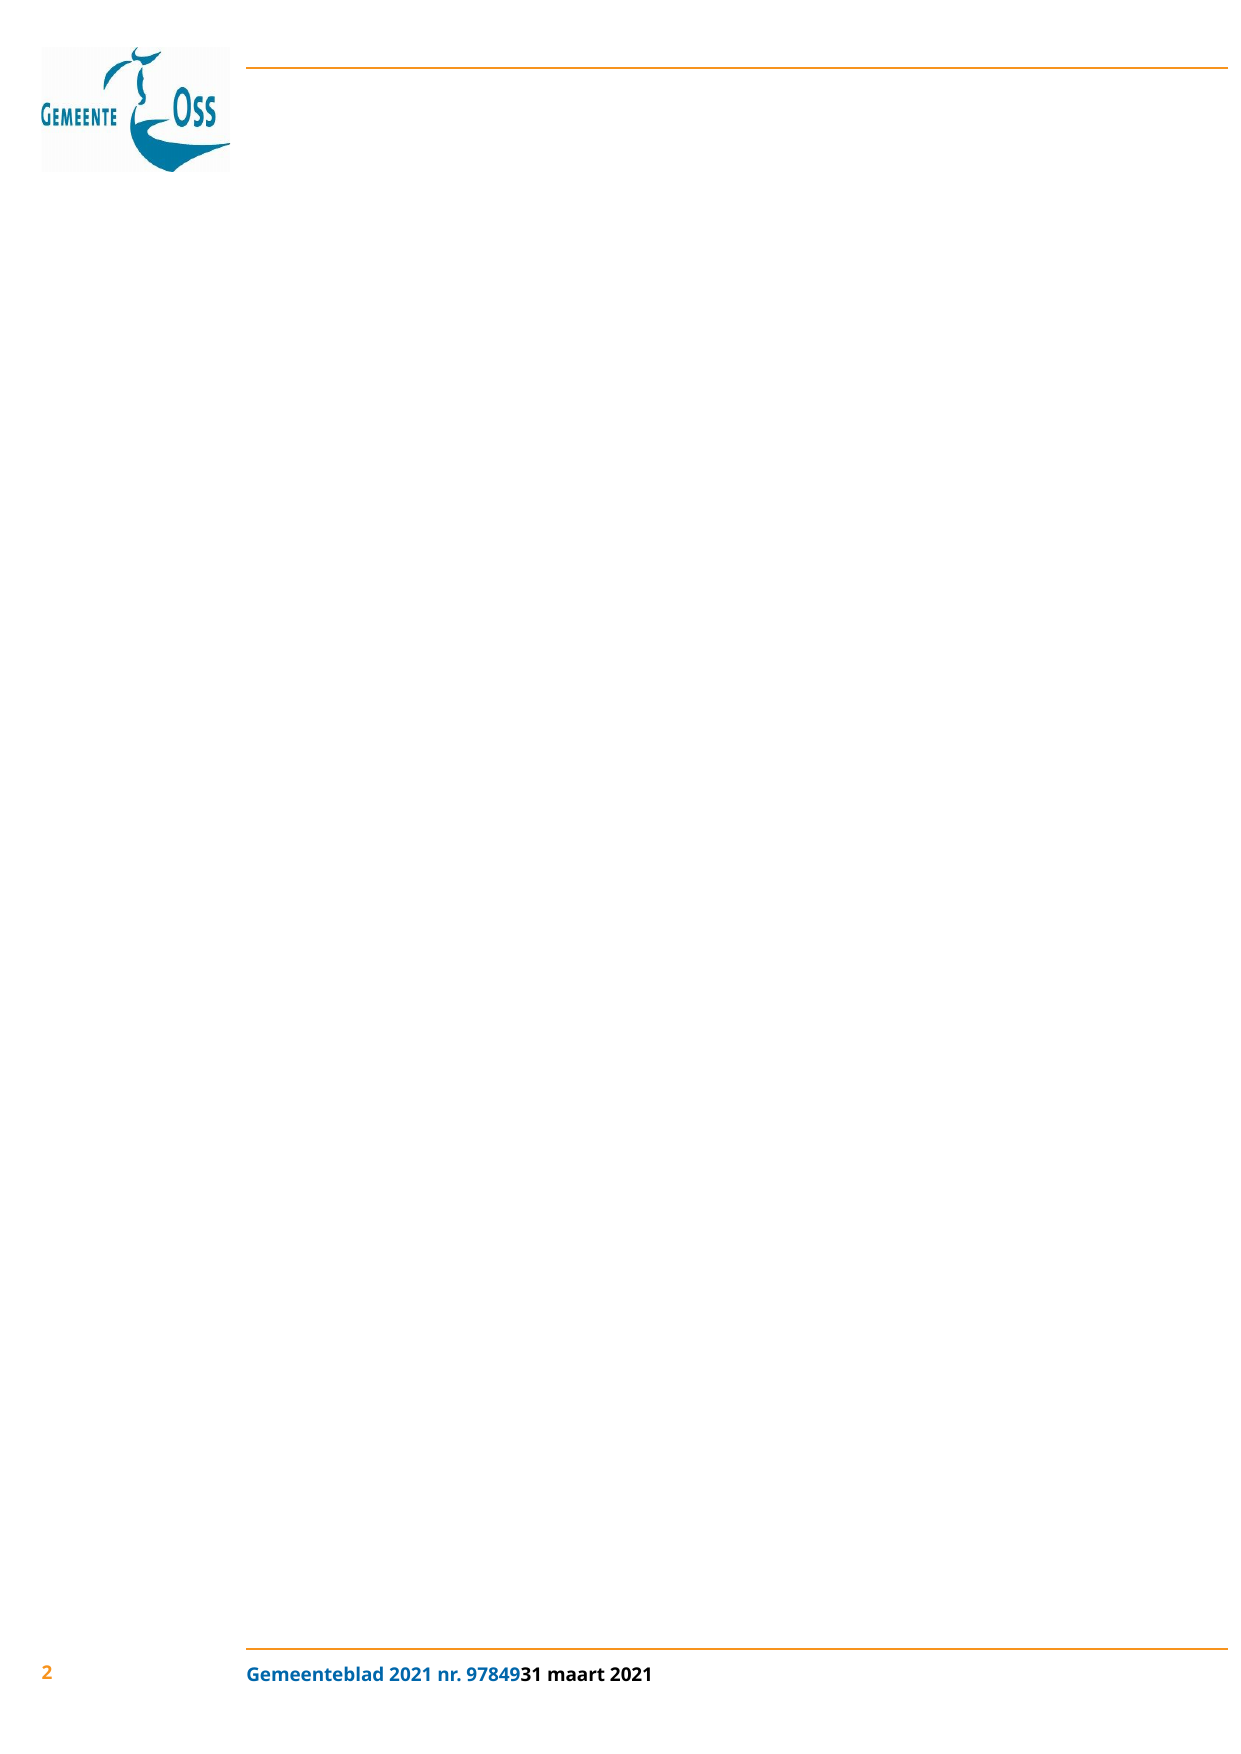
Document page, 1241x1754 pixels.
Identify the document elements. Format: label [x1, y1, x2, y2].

picture [41, 47, 231, 172]
